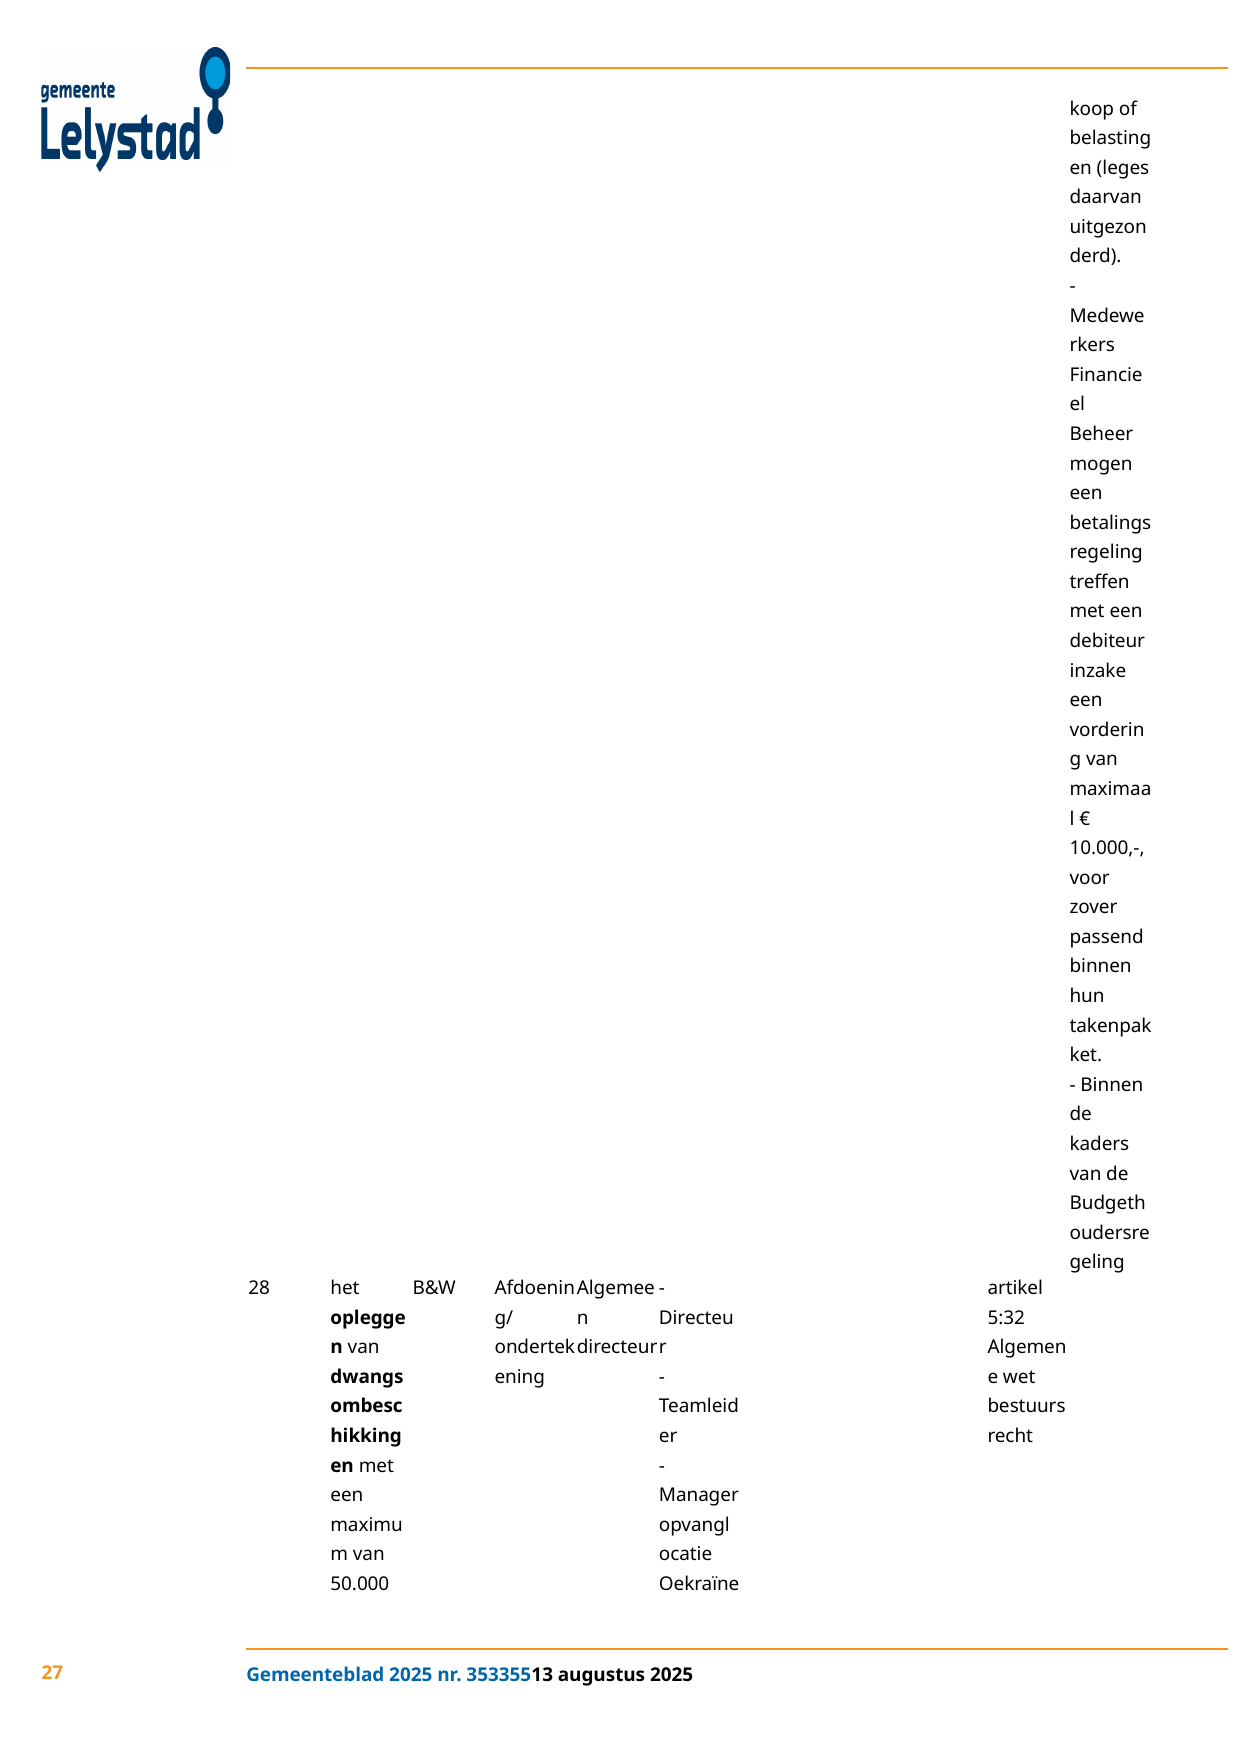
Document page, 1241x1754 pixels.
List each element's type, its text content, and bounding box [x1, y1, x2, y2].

table_cell [823, 1274, 905, 1596]
table_cell [905, 1274, 987, 1596]
table_cell [741, 95, 823, 1274]
table_cell 28 [248, 1274, 330, 1596]
table_cell artikel 5:32 Algemene wet bestuursrecht [987, 1274, 1069, 1596]
table_cell [741, 1274, 823, 1596]
table_cell [987, 95, 1069, 1274]
picture [41, 47, 231, 172]
table_cell - Directeur - Teamleider - Manager opvanglocatie Oekraïne [659, 1274, 741, 1596]
table_cell [577, 95, 659, 1274]
table_cell [905, 95, 987, 1274]
table_cell Afdoening/ondertekening [494, 1274, 577, 1596]
table_cell koop of belastingen (leges daarvan uitgezonderd). - Medewerkers Financieel Beheer mogen een betalingsregeling treffen met een debiteur inzake een vordering van maximaal € 10.000,-, voor zover passend binnen hun takenpakket. - Binnen de kaders van de Budgethoudersregeling [1069, 95, 1152, 1274]
table_cell B&W [412, 1274, 494, 1596]
table_cell [330, 95, 412, 1274]
table_cell het opleggen van dwangsombeschikkingen met een maximum van 50.000 [330, 1274, 412, 1596]
table_cell [248, 95, 330, 1274]
table_cell Algemeen directeur [577, 1274, 659, 1596]
table_cell [659, 95, 741, 1274]
table_cell [412, 95, 494, 1274]
table_cell [823, 95, 905, 1274]
table_cell [494, 95, 577, 1274]
table_cell [1069, 1274, 1152, 1596]
